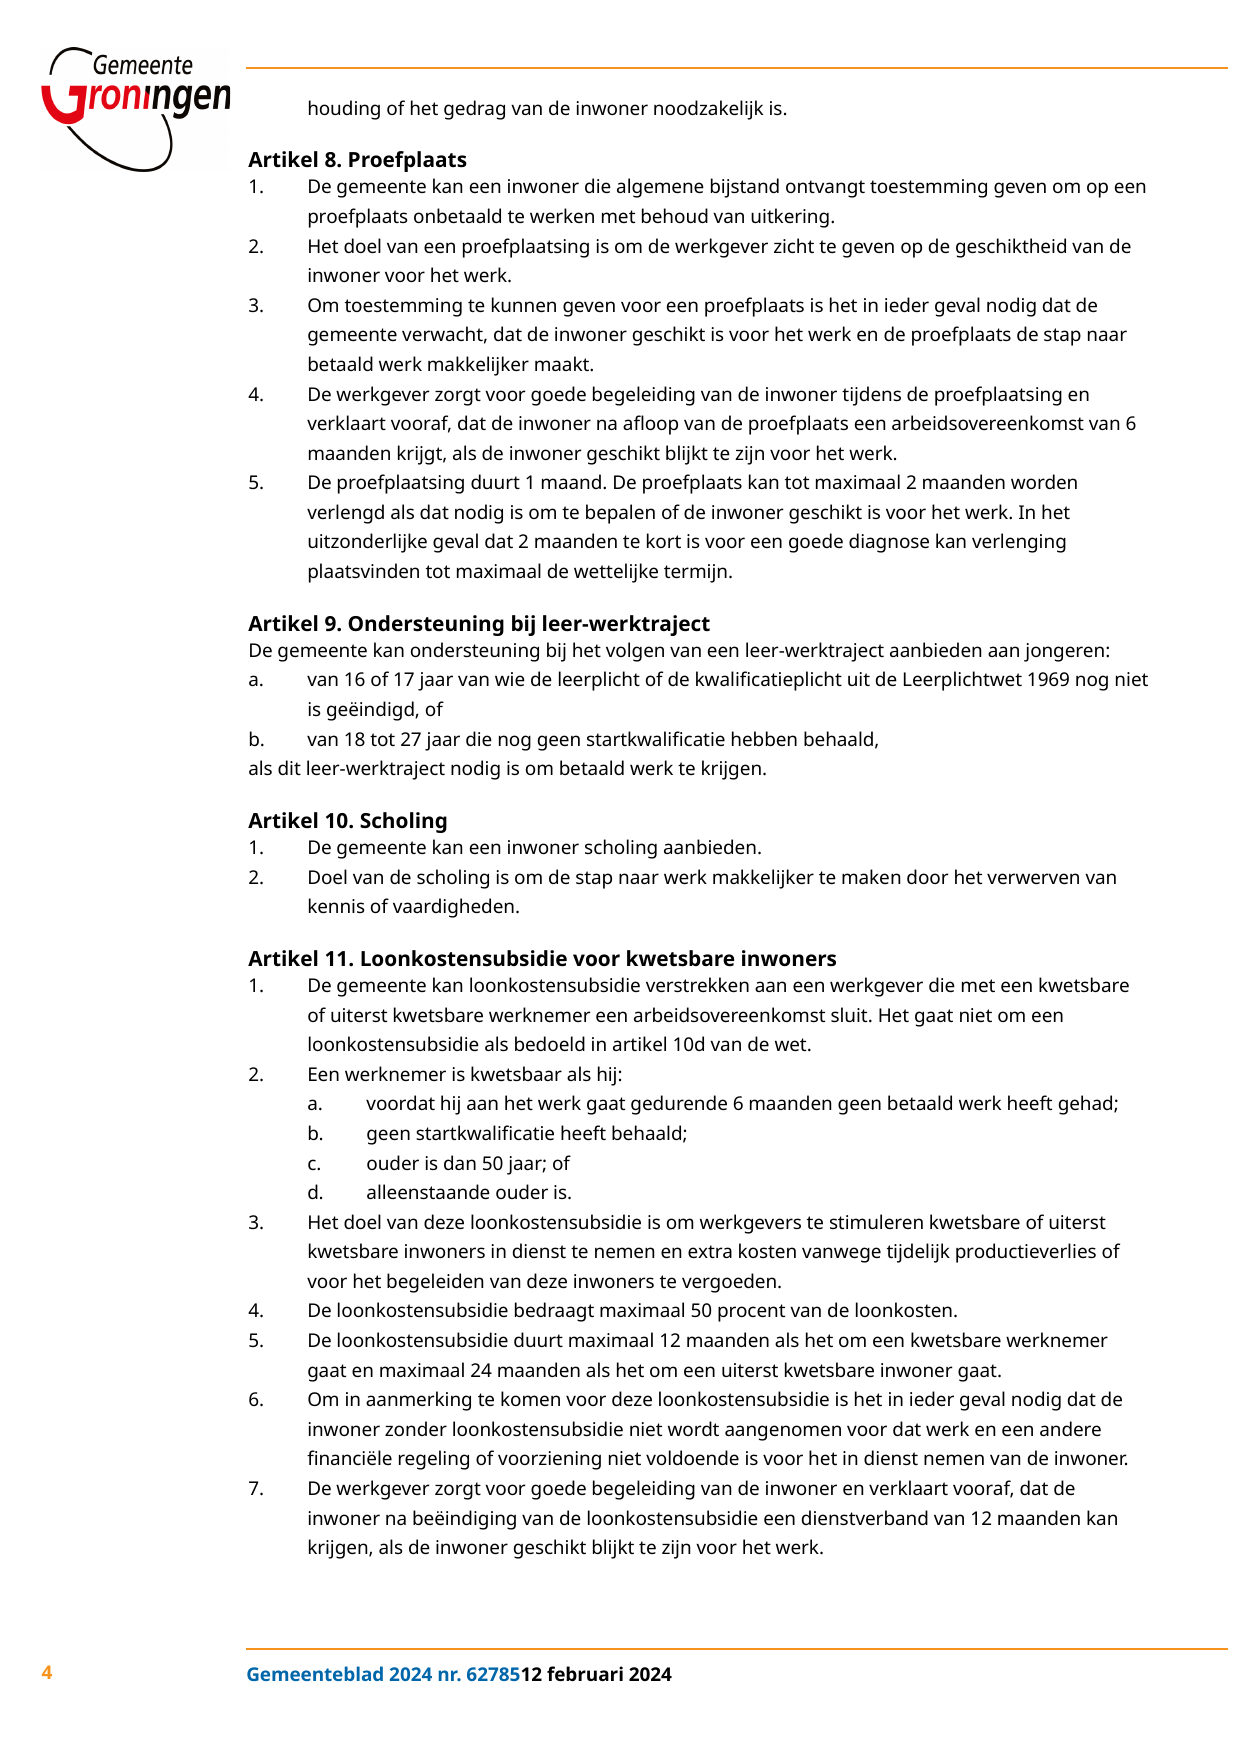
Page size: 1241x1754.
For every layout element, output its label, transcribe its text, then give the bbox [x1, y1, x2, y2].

list van 16 of 17 jaar van wie de leerplicht of de kwalificatieplicht uit de Leerplichtwet 1969 nog niet is geëindigd, of [248, 667, 1152, 722]
list De gemeente kan loonkostensubsidie verstrekken aan een werkgever die met een kwetsbare of uiterst kwetsbare werknemer een arbeidsovereenkomst sluit. Het gaat niet om een loonkostensubsidie als bedoeld in artikel 10d van de wet. [248, 972, 1152, 1057]
list van 18 tot 27 jaar die nog geen startkwalificatie hebben behaald, [248, 726, 1152, 752]
list Doel van de scholing is om de stap naar werk makkelijker te maken door het verwerven van kennis of vaardigheden. [248, 864, 1152, 919]
list voordat hij aan het werk gaat gedurende 6 maanden geen betaald werk heeft gehad; [307, 1091, 1152, 1116]
list Het doel van een proefplaatsing is om de werkgever zicht te geven op de geschiktheid van de inwoner voor het werk. [248, 233, 1152, 288]
list Een werknemer is kwetsbaar als hij: [248, 1061, 1152, 1087]
list Om in aanmerking te komen voor deze loonkostensubsidie is het in ieder geval nodig dat de inwoner zonder loonkostensubsidie niet wordt aangenomen voor dat werk en een andere financiële regeling of voorziening niet voldoende is voor het in dienst nemen van de inwoner. [248, 1386, 1152, 1471]
list De loonkostensubsidie duurt maximaal 12 maanden als het om een kwetsbare werknemer gaat en maximaal 24 maanden als het om een uiterst kwetsbare inwoner gaat. [248, 1327, 1152, 1383]
list houding of het gedrag van de inwoner noodzakelijk is. [248, 95, 1152, 121]
list De werkgever zorgt voor goede begeleiding van de inwoner tijdens de proefplaatsing en verklaart vooraf, dat de inwoner na afloop van de proefplaats een arbeidsovereenkomst van 6 maanden krijgt, als de inwoner geschikt blijkt te zijn voor het werk. [248, 381, 1152, 466]
list De gemeente kan een inwoner die algemene bijstand ontvangt toestemming geven om op een proefplaats onbetaald te werken met behoud van uitkering. [248, 174, 1152, 229]
picture [41, 47, 231, 172]
list De proefplaatsing duurt 1 maand. De proefplaats kan tot maximaal 2 maanden worden verlengd als dat nodig is om te bepalen of de inwoner geschikt is voor het werk. In het uitzonderlijke geval dat 2 maanden te kort is voor een goede diagnose kan verlenging plaatsvinden tot maximaal de wettelijke termijn. [248, 469, 1152, 584]
text Artikel 9. Ondersteuning bij leer-werktraject [248, 609, 1152, 637]
text Artikel 11. Loonkostensubsidie voor kwetsbare inwoners [248, 944, 1152, 972]
list ouder is dan 50 jaar; of [307, 1150, 1152, 1176]
list geen startkwalificatie heeft behaald; [307, 1120, 1152, 1146]
list Het doel van deze loonkostensubsidie is om werkgevers te stimuleren kwetsbare of uiterst kwetsbare inwoners in dienst te nemen en extra kosten vanwege tijdelijk productieverlies of voor het begeleiden van deze inwoners te vergoeden. [248, 1209, 1152, 1294]
list alleenstaande ouder is. [307, 1179, 1152, 1205]
text De gemeente kan ondersteuning bij het volgen van een leer-werktraject aanbieden aan jongeren: [248, 637, 1152, 663]
list De werkgever zorgt voor goede begeleiding van de inwoner en verklaart vooraf, dat de inwoner na beëindiging van de loonkostensubsidie een dienstverband van 12 maanden kan krijgen, als de inwoner geschikt blijkt te zijn voor het werk. [248, 1475, 1152, 1560]
list De loonkostensubsidie bedraagt maximaal 50 procent van de loonkosten. [248, 1298, 1152, 1323]
text Artikel 10. Scholing [248, 806, 1152, 834]
list De gemeente kan een inwoner scholing aanbieden. [248, 834, 1152, 860]
text Artikel 8. Proefplaats [248, 145, 1152, 174]
text als dit leer-werktraject nodig is om betaald werk te krijgen. [248, 755, 1152, 781]
list Om toestemming te kunnen geven voor een proefplaats is het in ieder geval nodig dat de gemeente verwacht, dat de inwoner geschikt is voor het werk en de proefplaats de stap naar betaald werk makkelijker maakt. [248, 292, 1152, 377]
